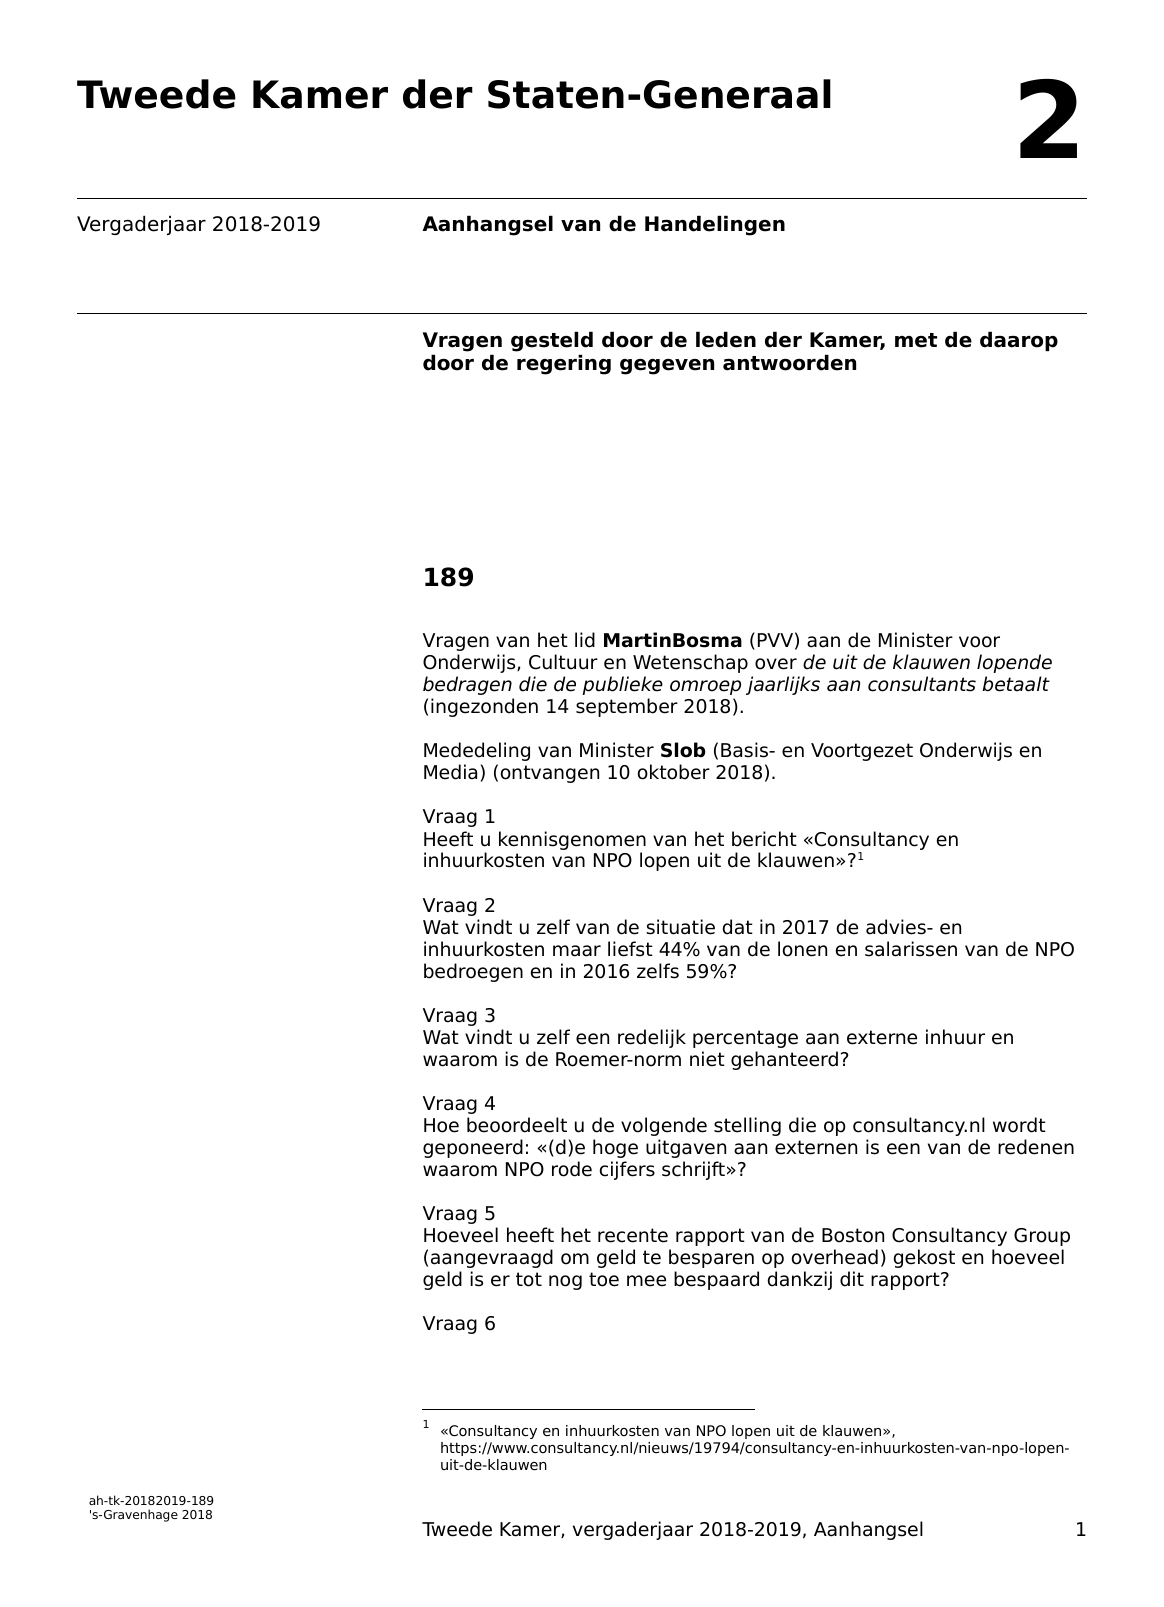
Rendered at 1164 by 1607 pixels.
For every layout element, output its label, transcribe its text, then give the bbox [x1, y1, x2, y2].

table_cell [77, 314, 422, 375]
text «Consultancy en inhuurkosten van NPO lopen uit de klauwen», https://www.consultancy.nl/nieuws/19794/consultancy-en-inhuurkosten-van-npo-lopen-uit-de-klauwen [422, 1418, 1087, 1474]
text Vraag 4 [422, 1093, 1087, 1115]
table_cell Vergaderjaar 2018-2019 [77, 199, 422, 313]
text Vraag 2 [422, 894, 1087, 917]
text 189 [422, 563, 1087, 592]
table_cell Aanhangsel van de Handelingen [422, 199, 1087, 313]
text Vraag 5 [422, 1203, 1087, 1225]
text Vraag 6 [422, 1313, 1087, 1335]
text Vragen van het lid MartinBosma (PVV) aan de Minister voor Onderwijs, Cultuur en Wetenschap over de uit de klauwen lopende bedragen die de publieke omroep jaarlijks aan consultants betaalt (ingezonden 14 september 2018). [422, 630, 1087, 718]
table_header 2 [886, 59, 1087, 198]
text Wat vindt u zelf van de situatie dat in 2017 de advies- en inhuurkosten maar liefst 44% van de lonen en salarissen van de NPO bedroegen en in 2016 zelfs 59%? [422, 917, 1087, 982]
text ah-tk-20182019-189 [88, 1494, 323, 1508]
table_header Tweede Kamer der Staten-Generaal [77, 59, 886, 198]
text Vraag 3 [422, 1005, 1087, 1027]
text Mededeling van Minister Slob (Basis- en Voortgezet Onderwijs en Media) (ontvangen 10 oktober 2018). [422, 740, 1087, 784]
text Hoe beoordeelt u de volgende stelling die op consultancy.nl wordt geponeerd: «(d)e hoge uitgaven aan externen is een van de redenen waarom NPO rode cijfers schrijft»? [422, 1115, 1087, 1181]
text Wat vindt u zelf een redelijk percentage aan externe inhuur en waarom is de Roemer-norm niet gehanteerd? [422, 1027, 1087, 1071]
text Heeft u kennisgenomen van het bericht «Consultancy en inhuurkosten van NPO lopen uit de klauwen»? [422, 828, 1087, 872]
text Vraag 1 [422, 806, 1087, 828]
text Hoeveel heeft het recente rapport van de Boston Consultancy Group (aangevraagd om geld te besparen op overhead) gekost en hoeveel geld is er tot nog toe mee bespaard dankzij dit rapport? [422, 1225, 1087, 1291]
table_cell Vragen gesteld door de leden der Kamer, met de daarop door de regering gegeven antwoorden [422, 314, 1087, 375]
text 's-Gravenhage 2018 [88, 1508, 323, 1522]
